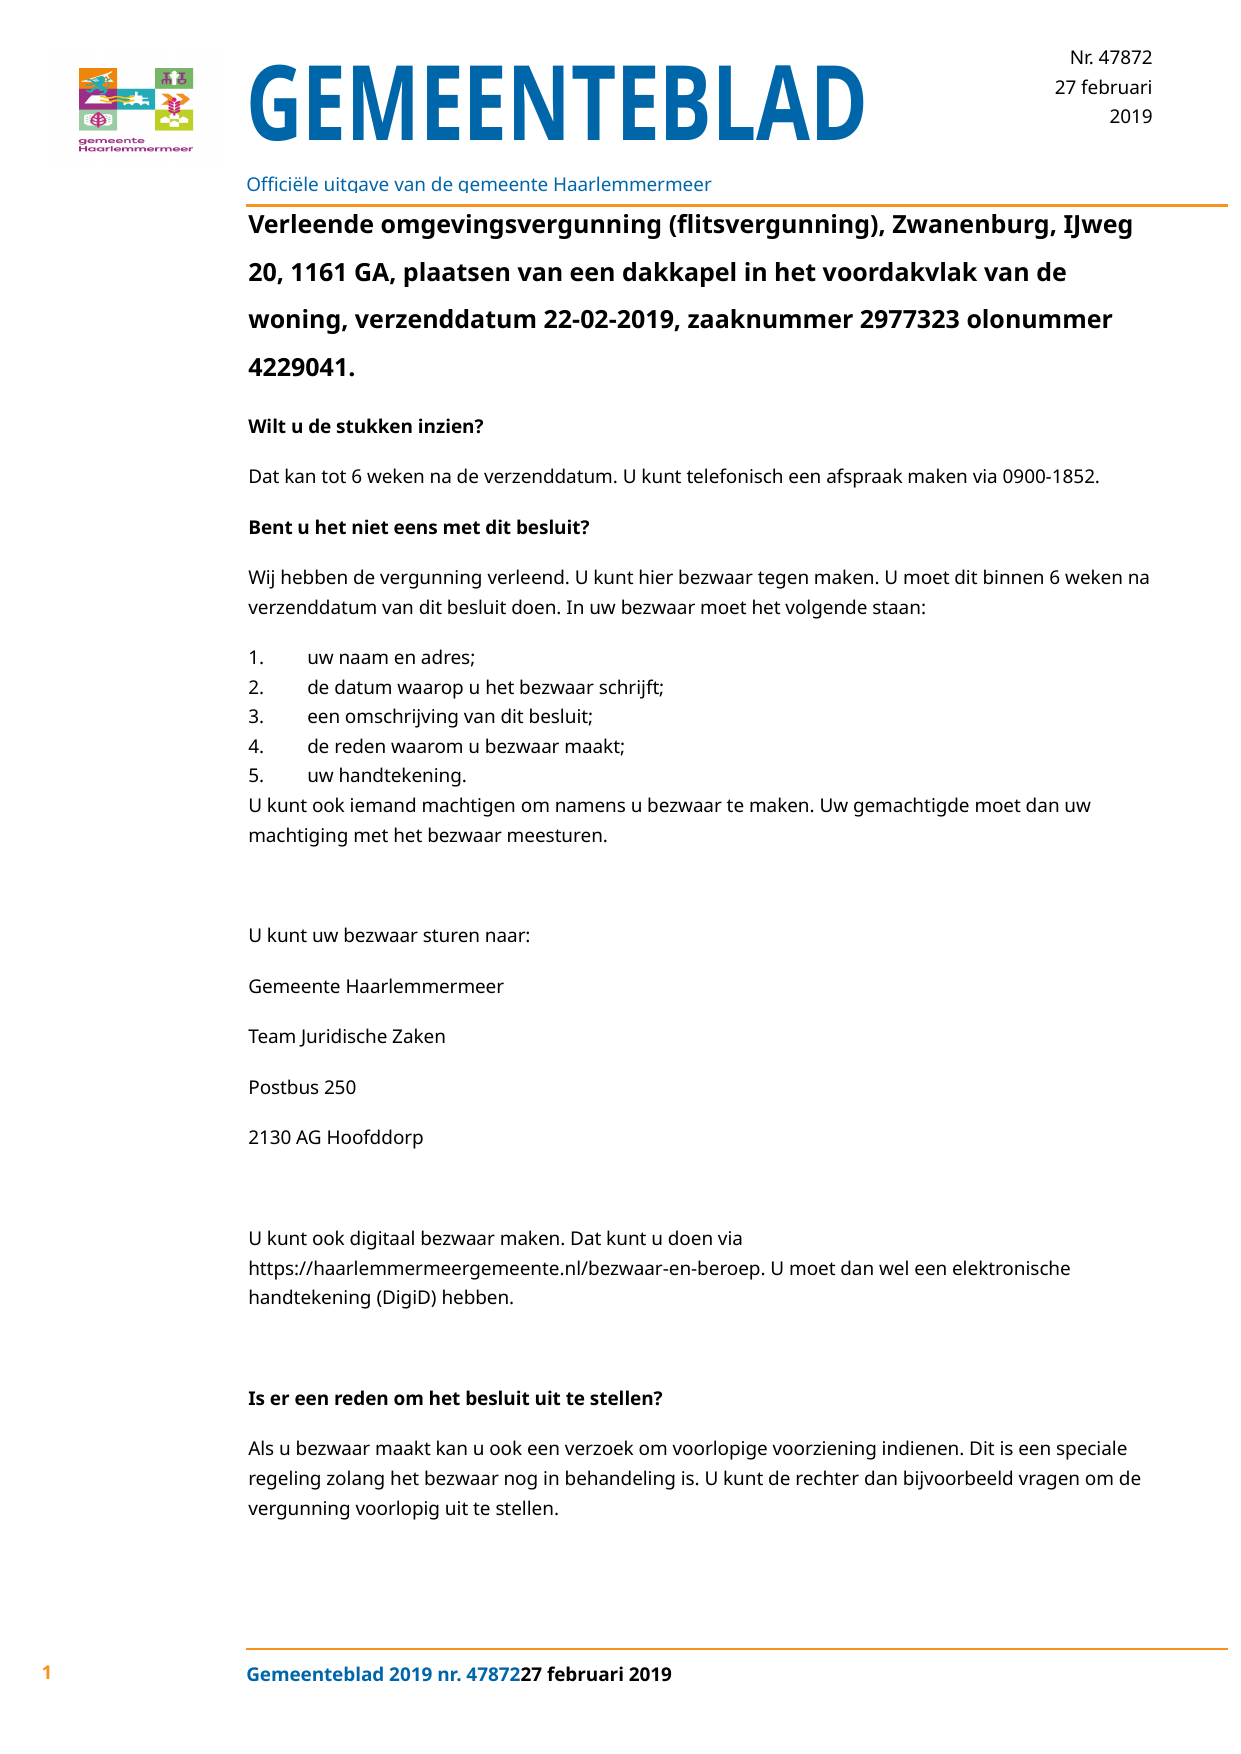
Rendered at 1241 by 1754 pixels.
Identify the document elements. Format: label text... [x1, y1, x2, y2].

text U kunt uw bezwaar sturen naar: [248, 923, 1152, 948]
text Gemeente Haarlemmermeer [248, 973, 1152, 999]
text Als u bezwaar maakt kan u ook een verzoek om voorlopige voorziening indienen. Dit is een speciale regeling zolang het bezwaar nog in behandeling is. U kunt de rechter dan bijvoorbeeld vragen om de vergunning voorlopig uit te stellen. [248, 1436, 1152, 1521]
text Wilt u de stukken inzien? [248, 413, 1152, 439]
text Verleende omgevingsvergunning (flitsvergunning), Zwanenburg, IJweg 20, 1161 GA, plaatsen van een dakkapel in het voordakvlak van de woning, verzenddatum 22-02-2019, zaaknummer 2977323 olonummer 4229041. [248, 207, 1152, 384]
text Wij hebben de vergunning verleend. U kunt hier bezwaar tegen maken. U moet dit binnen 6 weken na verzenddatum van dit besluit doen. In uw bezwaar moet het volgende staan: [248, 564, 1152, 620]
text U kunt ook iemand machtigen om namens u bezwaar te maken. Uw gemachtigde moet dan uw machtiging met het bezwaar meesturen. [248, 792, 1152, 848]
text Postbus 250 [248, 1074, 1152, 1100]
text 2130 AG Hoofddorp [248, 1124, 1152, 1150]
text Dat kan tot 6 weken na de verzenddatum. U kunt telefonisch een afspraak maken via 0900-1852. [248, 463, 1152, 489]
list de datum waarop u het bezwaar schrijft; [248, 674, 1152, 700]
list de reden waarom u bezwaar maakt; [248, 733, 1152, 759]
picture [41, 47, 231, 172]
list een omschrijving van dit besluit; [248, 703, 1152, 729]
text Bent u het niet eens met dit besluit? [248, 514, 1152, 540]
text U kunt ook digitaal bezwaar maken. Dat kunt u doen via https://haarlemmermeergemeente.nl/bezwaar-en-beroep. U moet dan wel een elektronische handtekening (DigiD) hebben. [248, 1225, 1152, 1310]
text Is er een reden om het besluit uit te stellen? [248, 1385, 1152, 1411]
list uw naam en adres; [248, 644, 1152, 670]
text Team Juridische Zaken [248, 1023, 1152, 1049]
list uw handtekening. [248, 763, 1152, 788]
